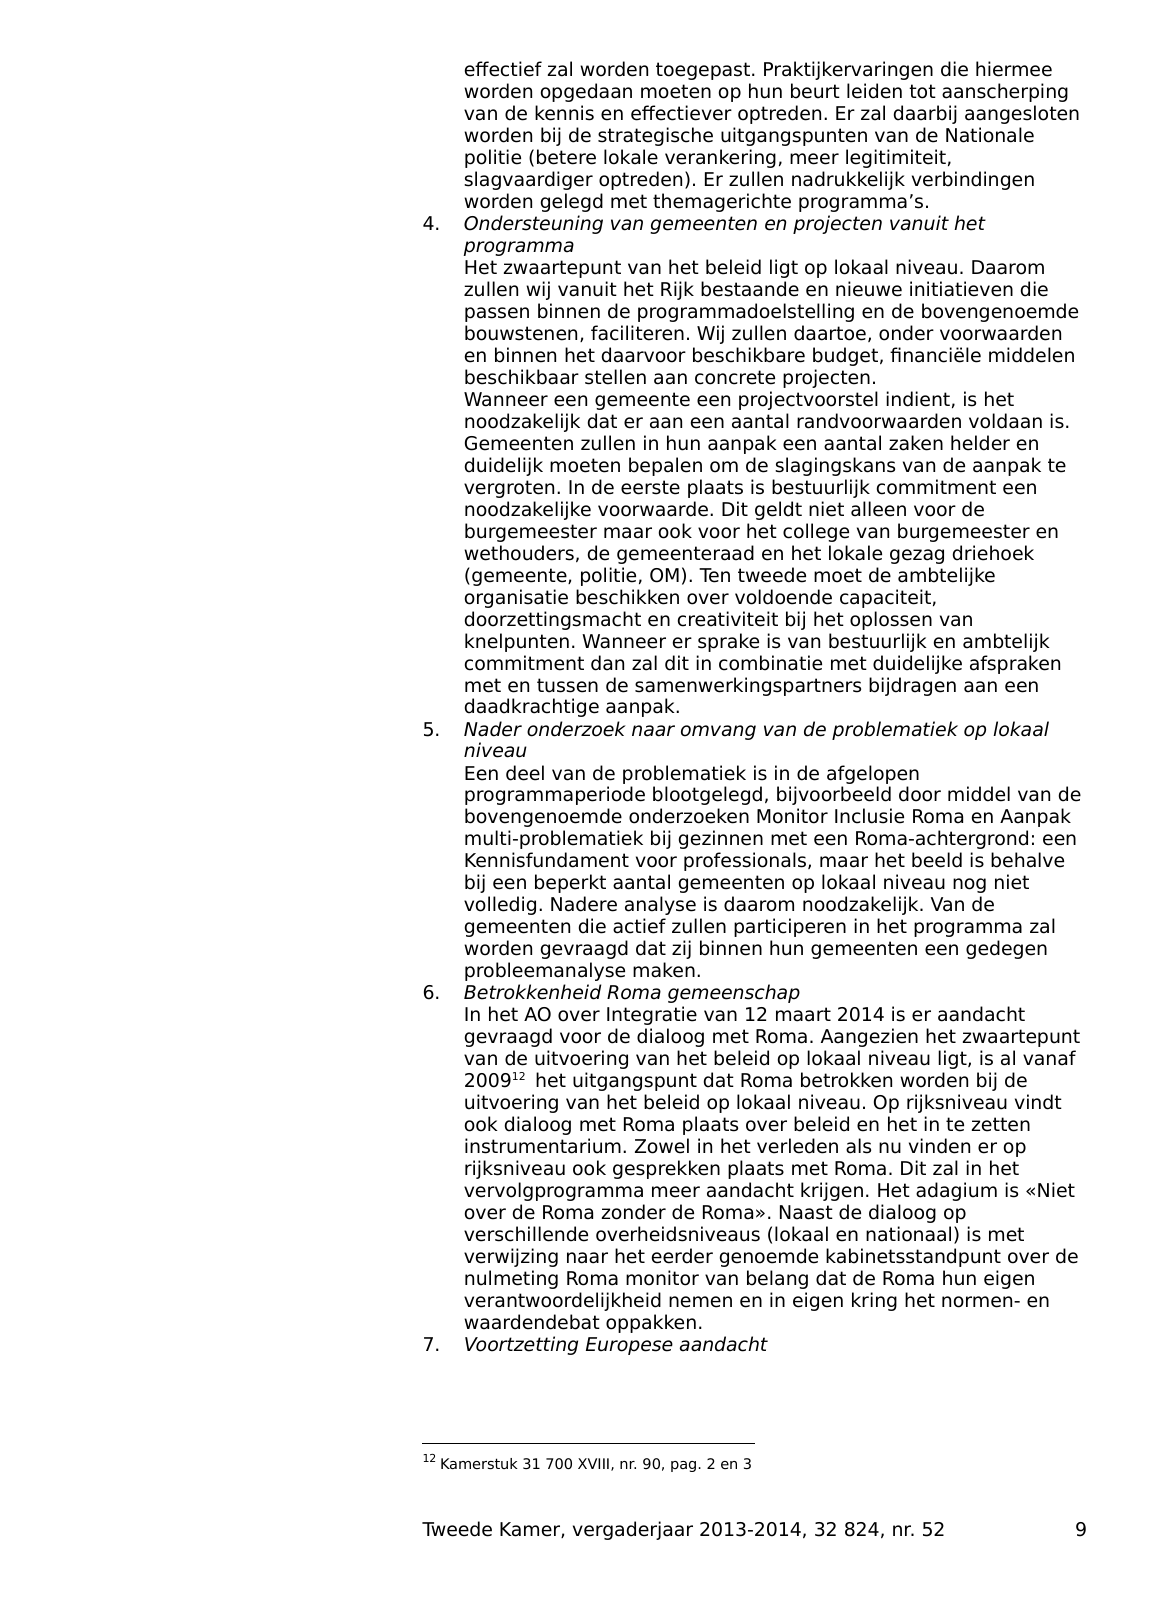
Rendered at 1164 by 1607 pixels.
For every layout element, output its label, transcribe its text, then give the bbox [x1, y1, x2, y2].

text 6. Betrokkenheid Roma gemeenschap [422, 982, 1087, 1004]
text Een deel van de problematiek is in de afgelopen programmaperiode blootgelegd, bijvoorbeeld door middel van de bovengenoemde onderzoeken Monitor Inclusie Roma en Aanpak multi-problematiek bij gezinnen met een Roma-achtergrond: een Kennisfundament voor professionals, maar het beeld is behalve bij een beperkt aantal gemeenten op lokaal niveau nog niet volledig. Nadere analyse is daarom noodzakelijk. Van de gemeenten die actief zullen participeren in het programma zal worden gevraagd dat zij binnen hun gemeenten een gedegen probleemanalyse maken. [464, 762, 1087, 982]
text 4. Ondersteuning van gemeenten en projecten vanuit het programma [422, 213, 1087, 257]
text Wanneer een gemeente een projectvoorstel indient, is het noodzakelijk dat er aan een aantal randvoorwaarden voldaan is. Gemeenten zullen in hun aanpak een aantal zaken helder en duidelijk moeten bepalen om de slagingskans van de aanpak te vergroten. In de eerste plaats is bestuurlijk commitment een noodzakelijke voorwaarde. Dit geldt niet alleen voor de burgemeester maar ook voor het college van burgemeester en wethouders, de gemeenteraad en het lokale gezag driehoek (gemeente, politie, OM). Ten tweede moet de ambtelijke organisatie beschikken over voldoende capaciteit, doorzettingsmacht en creativiteit bij het oplossen van knelpunten. Wanneer er sprake is van bestuurlijk en ambtelijk commitment dan zal dit in combinatie met duidelijke afspraken met en tussen de samenwerkingspartners bijdragen aan een daadkrachtige aanpak. [464, 389, 1087, 718]
text 5. Nader onderzoek naar omvang van de problematiek op lokaal niveau [422, 718, 1087, 762]
text 7. Voortzetting Europese aandacht [422, 1334, 1087, 1356]
text Kamerstuk 31 700 XVIII, nr. 90, pag. 2 en 3 [422, 1452, 1087, 1474]
text Het zwaartepunt van het beleid ligt op lokaal niveau. Daarom zullen wij vanuit het Rijk bestaande en nieuwe initiatieven die passen binnen de programmadoelstelling en de bovengenoemde bouwstenen, faciliteren. Wij zullen daartoe, onder voorwaarden en binnen het daarvoor beschikbare budget, financiële middelen beschikbaar stellen aan concrete projecten. [464, 257, 1087, 389]
text In het AO over Integratie van 12 maart 2014 is er aandacht gevraagd voor de dialoog met Roma. Aangezien het zwaartepunt van de uitvoering van het beleid op lokaal niveau ligt, is al vanaf 2009 het uitgangspunt dat Roma betrokken worden bij de uitvoering van het beleid op lokaal niveau. Op rijksniveau vindt ook dialoog met Roma plaats over beleid en het in te zetten instrumentarium. Zowel in het verleden als nu vinden er op rijksniveau ook gesprekken plaats met Roma. Dit zal in het vervolgprogramma meer aandacht krijgen. Het adagium is «Niet over de Roma zonder de Roma». Naast de dialoog op verschillende overheidsniveaus (lokaal en nationaal) is met verwijzing naar het eerder genoemde kabinetsstandpunt over de nulmeting Roma monitor van belang dat de Roma hun eigen verantwoordelijkheid nemen en in eigen kring het normen- en waardendebat oppakken. [464, 1004, 1087, 1334]
text effectief zal worden toegepast. Praktijkervaringen die hiermee worden opgedaan moeten op hun beurt leiden tot aanscherping van de kennis en effectiever optreden. Er zal daarbij aangesloten worden bij de strategische uitgangspunten van de Nationale politie (betere lokale verankering, meer legitimiteit, slagvaardiger optreden). Er zullen nadrukkelijk verbindingen worden gelegd met themagerichte programma’s. [464, 59, 1087, 213]
